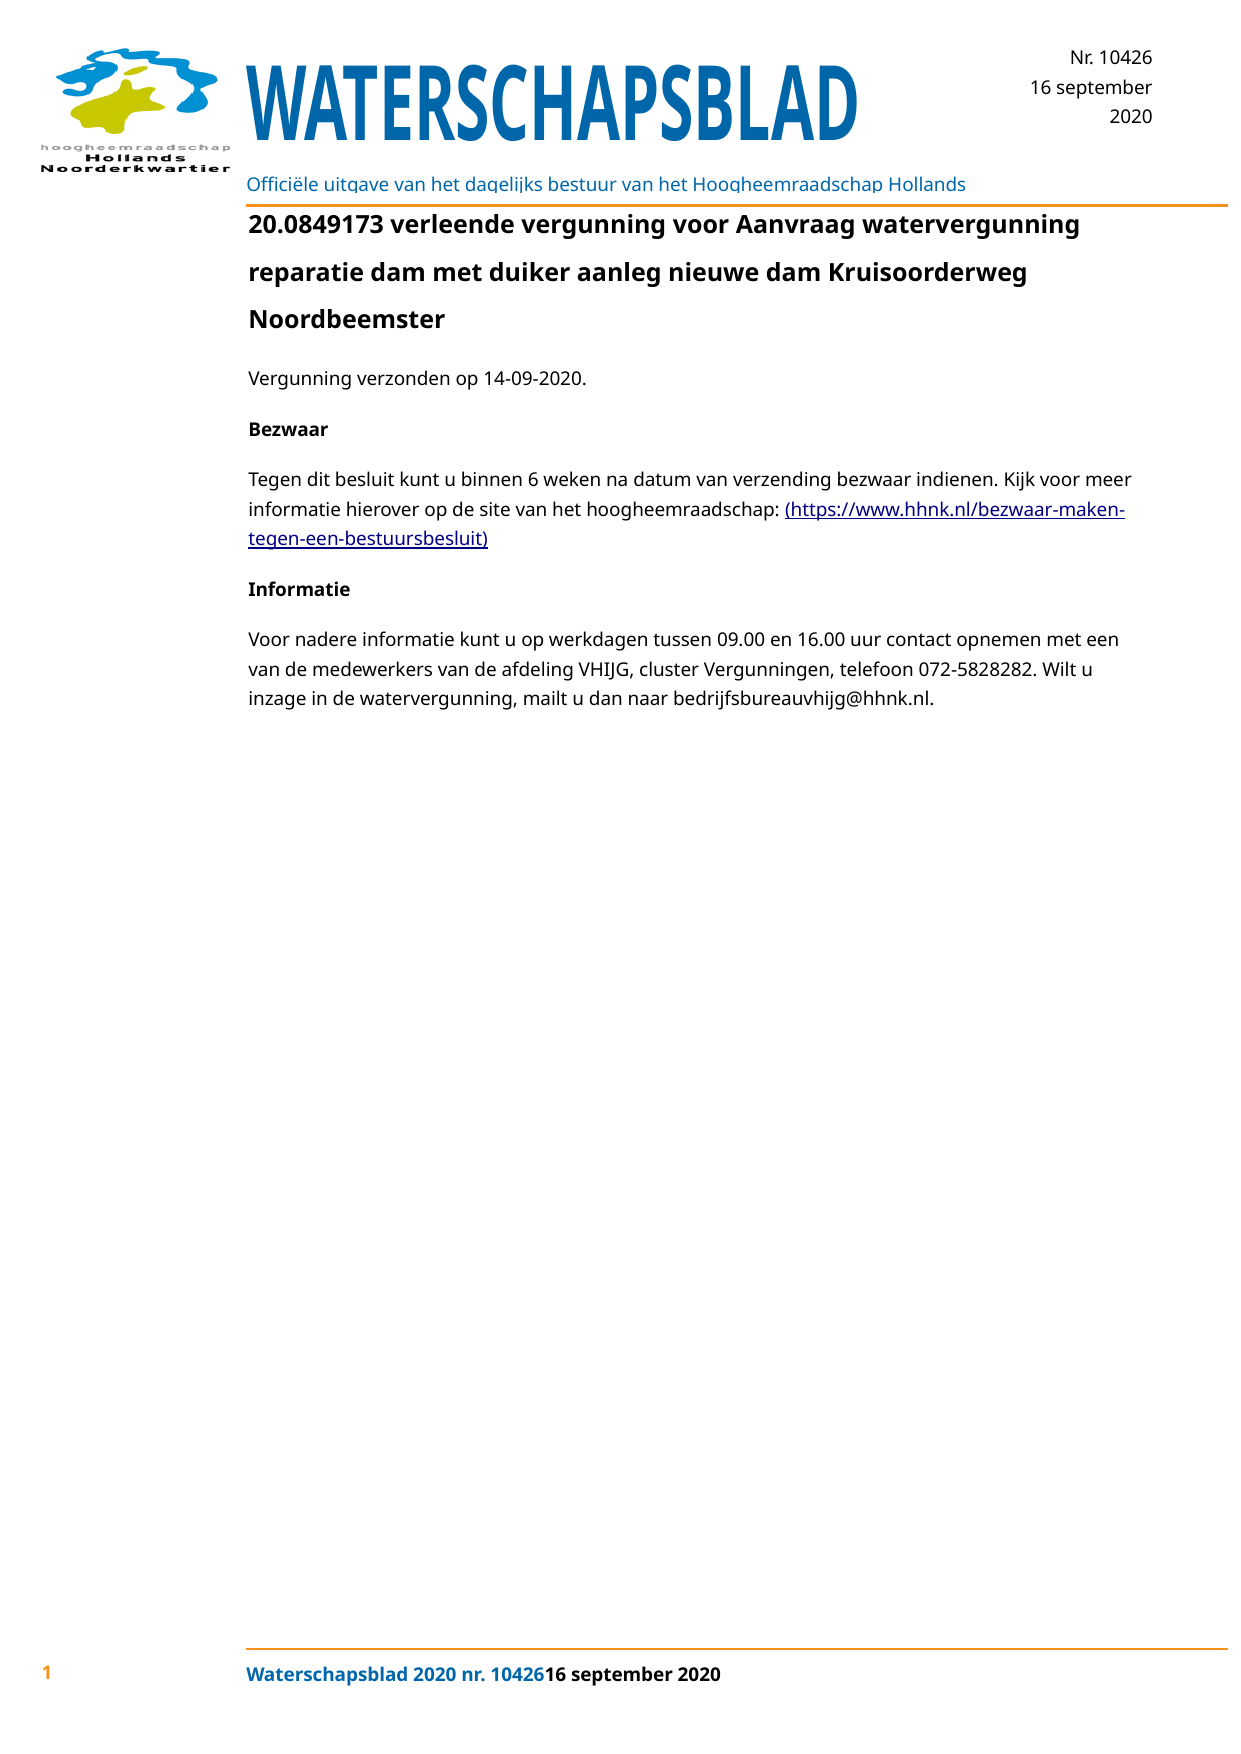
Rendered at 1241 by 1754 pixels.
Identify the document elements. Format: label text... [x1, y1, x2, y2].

text Vergunning verzonden op 14-09-2020. [248, 366, 1152, 391]
text 20.0849173 verleende vergunning voor Aanvraag watervergunning reparatie dam met duiker aanleg nieuwe dam Kruisoorderweg Noordbeemster [248, 207, 1152, 336]
text Tegen dit besluit kunt u binnen 6 weken na datum van verzending bezwaar indienen. Kijk voor meer informatie hierover op de site van het hoogheemraadschap: (https://www.hhnk.nl/bezwaar-maken-tegen-een-bestuursbesluit) [248, 466, 1152, 551]
picture [41, 47, 231, 172]
text Voor nadere informatie kunt u op werkdagen tussen 09.00 en 16.00 uur contact opnemen met een van de medewerkers van de afdeling VHIJG, cluster Vergunningen, telefoon 072-5828282. Wilt u inzage in de watervergunning, mailt u dan naar bedrijfsbureauvhijg@hhnk.nl. [248, 626, 1152, 711]
text Bezwaar [248, 416, 1152, 442]
text Informatie [248, 576, 1152, 602]
